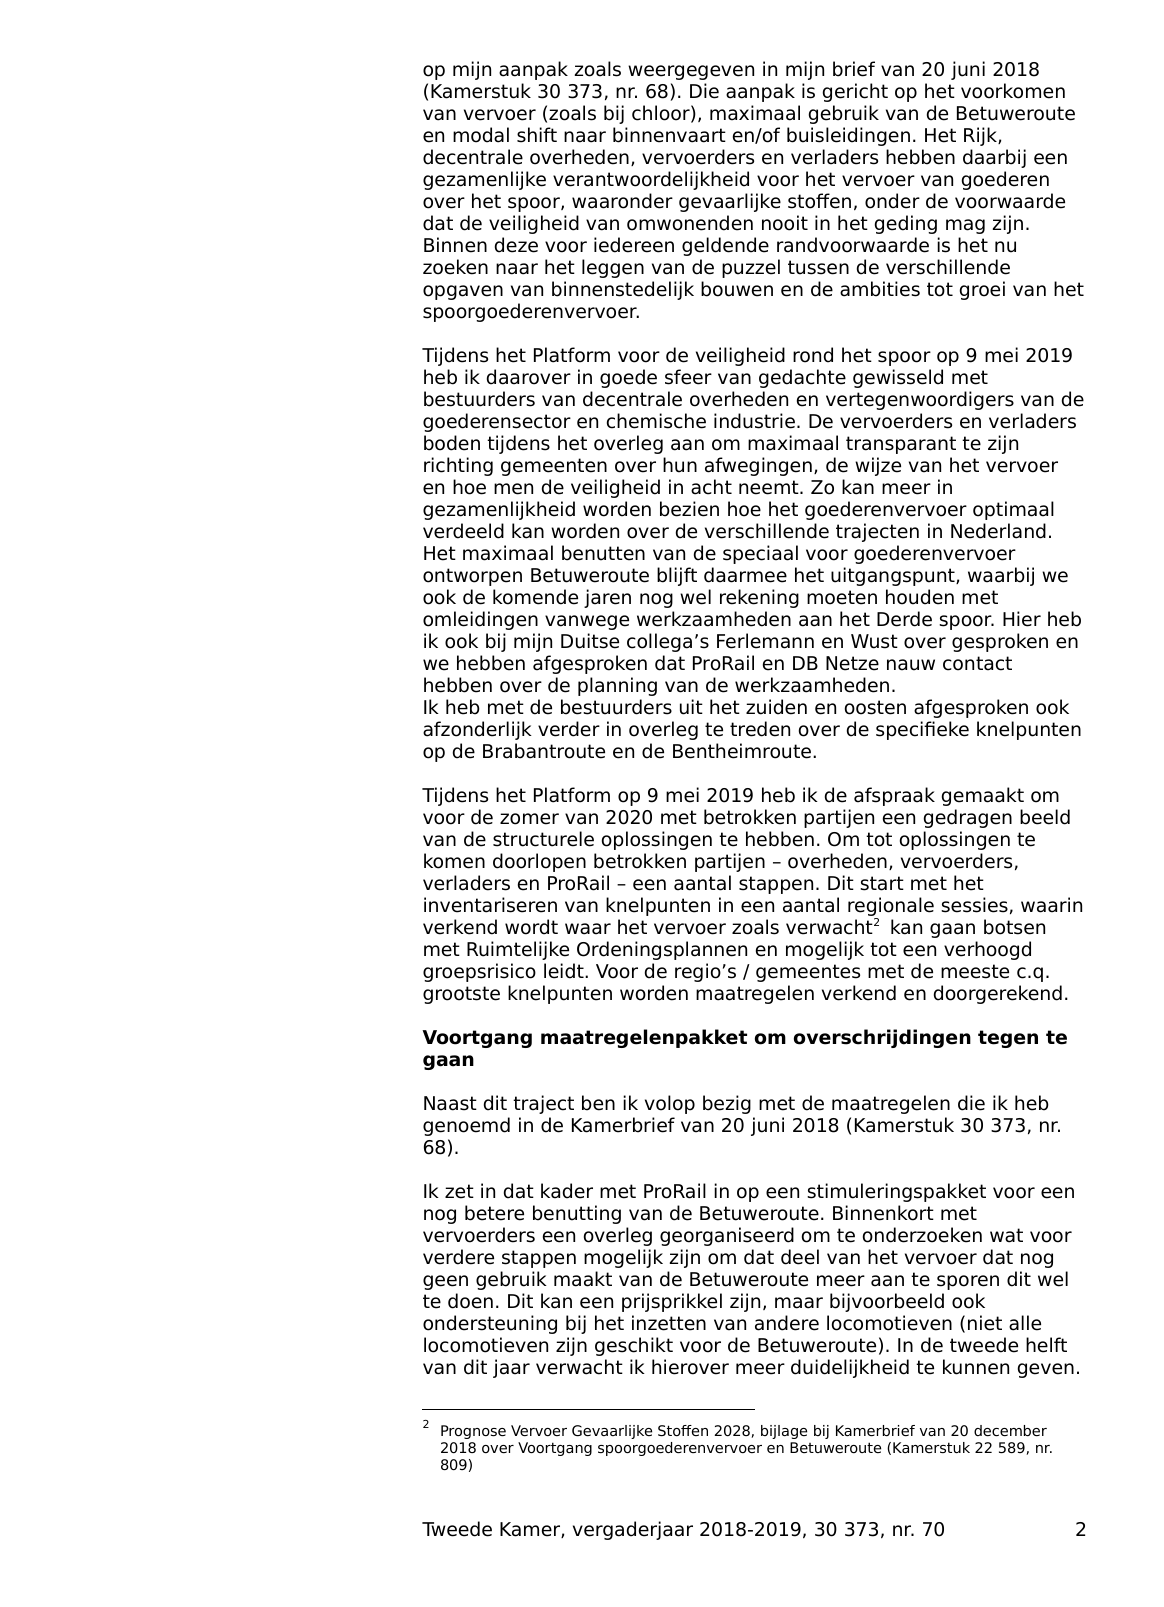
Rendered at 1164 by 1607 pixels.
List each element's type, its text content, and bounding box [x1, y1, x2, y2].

text Tijdens het Platform op 9 mei 2019 heb ik de afspraak gemaakt om voor de zomer van 2020 met betrokken partijen een gedragen beeld van de structurele oplossingen te hebben. Om tot oplossingen te komen doorlopen betrokken partijen – overheden, vervoerders, verladers en ProRail – een aantal stappen. Dit start met het inventariseren van knelpunten in een aantal regionale sessies, waarin verkend wordt waar het vervoer zoals verwacht kan gaan botsen met Ruimtelijke Ordeningsplannen en mogelijk tot een verhoogd groepsrisico leidt. Voor de regio’s / gemeentes met de meeste c.q. grootste knelpunten worden maatregelen verkend en doorgerekend. [422, 785, 1087, 1004]
text Prognose Vervoer Gevaarlijke Stoffen 2028, bijlage bij Kamerbrief van 20 december 2018 over Voortgang spoorgoederenvervoer en Betuweroute (Kamerstuk 22 589, nr. 809) [422, 1418, 1087, 1474]
text Tijdens het Platform voor de veiligheid rond het spoor op 9 mei 2019 heb ik daarover in goede sfeer van gedachte gewisseld met bestuurders van decentrale overheden en vertegenwoordigers van de goederensector en chemische industrie. De vervoerders en verladers boden tijdens het overleg aan om maximaal transparant te zijn richting gemeenten over hun afwegingen, de wijze van het vervoer en hoe men de veiligheid in acht neemt. Zo kan meer in gezamenlijkheid worden bezien hoe het goederenvervoer optimaal verdeeld kan worden over de verschillende trajecten in Nederland. Het maximaal benutten van de speciaal voor goederenvervoer ontworpen Betuweroute blijft daarmee het uitgangspunt, waarbij we ook de komende jaren nog wel rekening moeten houden met omleidingen vanwege werkzaamheden aan het Derde spoor. Hier heb ik ook bij mijn Duitse collega’s Ferlemann en Wust over gesproken en we hebben afgesproken dat ProRail en DB Netze nauw contact hebben over de planning van de werkzaamheden. [422, 345, 1087, 697]
text op mijn aanpak zoals weergegeven in mijn brief van 20 juni 2018 (Kamerstuk 30 373, nr. 68). Die aanpak is gericht op het voorkomen van vervoer (zoals bij chloor), maximaal gebruik van de Betuweroute en modal shift naar binnenvaart en/of buisleidingen. Het Rijk, decentrale overheden, vervoerders en verladers hebben daarbij een gezamenlijke verantwoordelijkheid voor het vervoer van goederen over het spoor, waaronder gevaarlijke stoffen, onder de voorwaarde dat de veiligheid van omwonenden nooit in het geding mag zijn. Binnen deze voor iedereen geldende randvoorwaarde is het nu zoeken naar het leggen van de puzzel tussen de verschillende opgaven van binnenstedelijk bouwen en de ambities tot groei van het spoorgoederenvervoer. [422, 59, 1087, 323]
text Ik heb met de bestuurders uit het zuiden en oosten afgesproken ook afzonderlijk verder in overleg te treden over de specifieke knelpunten op de Brabantroute en de Bentheimroute. [422, 697, 1087, 763]
text Naast dit traject ben ik volop bezig met de maatregelen die ik heb genoemd in de Kamerbrief van 20 juni 2018 (Kamerstuk 30 373, nr. 68). [422, 1093, 1087, 1159]
subtitle Voortgang maatregelenpakket om overschrijdingen tegen te gaan [422, 1027, 1087, 1071]
text Ik zet in dat kader met ProRail in op een stimuleringspakket voor een nog betere benutting van de Betuweroute. Binnenkort met vervoerders een overleg georganiseerd om te onderzoeken wat voor verdere stappen mogelijk zijn om dat deel van het vervoer dat nog geen gebruik maakt van de Betuweroute meer aan te sporen dit wel te doen. Dit kan een prijsprikkel zijn, maar bijvoorbeeld ook ondersteuning bij het inzetten van andere locomotieven (niet alle locomotieven zijn geschikt voor de Betuweroute). In de tweede helft van dit jaar verwacht ik hierover meer duidelijkheid te kunnen geven. [422, 1181, 1087, 1379]
